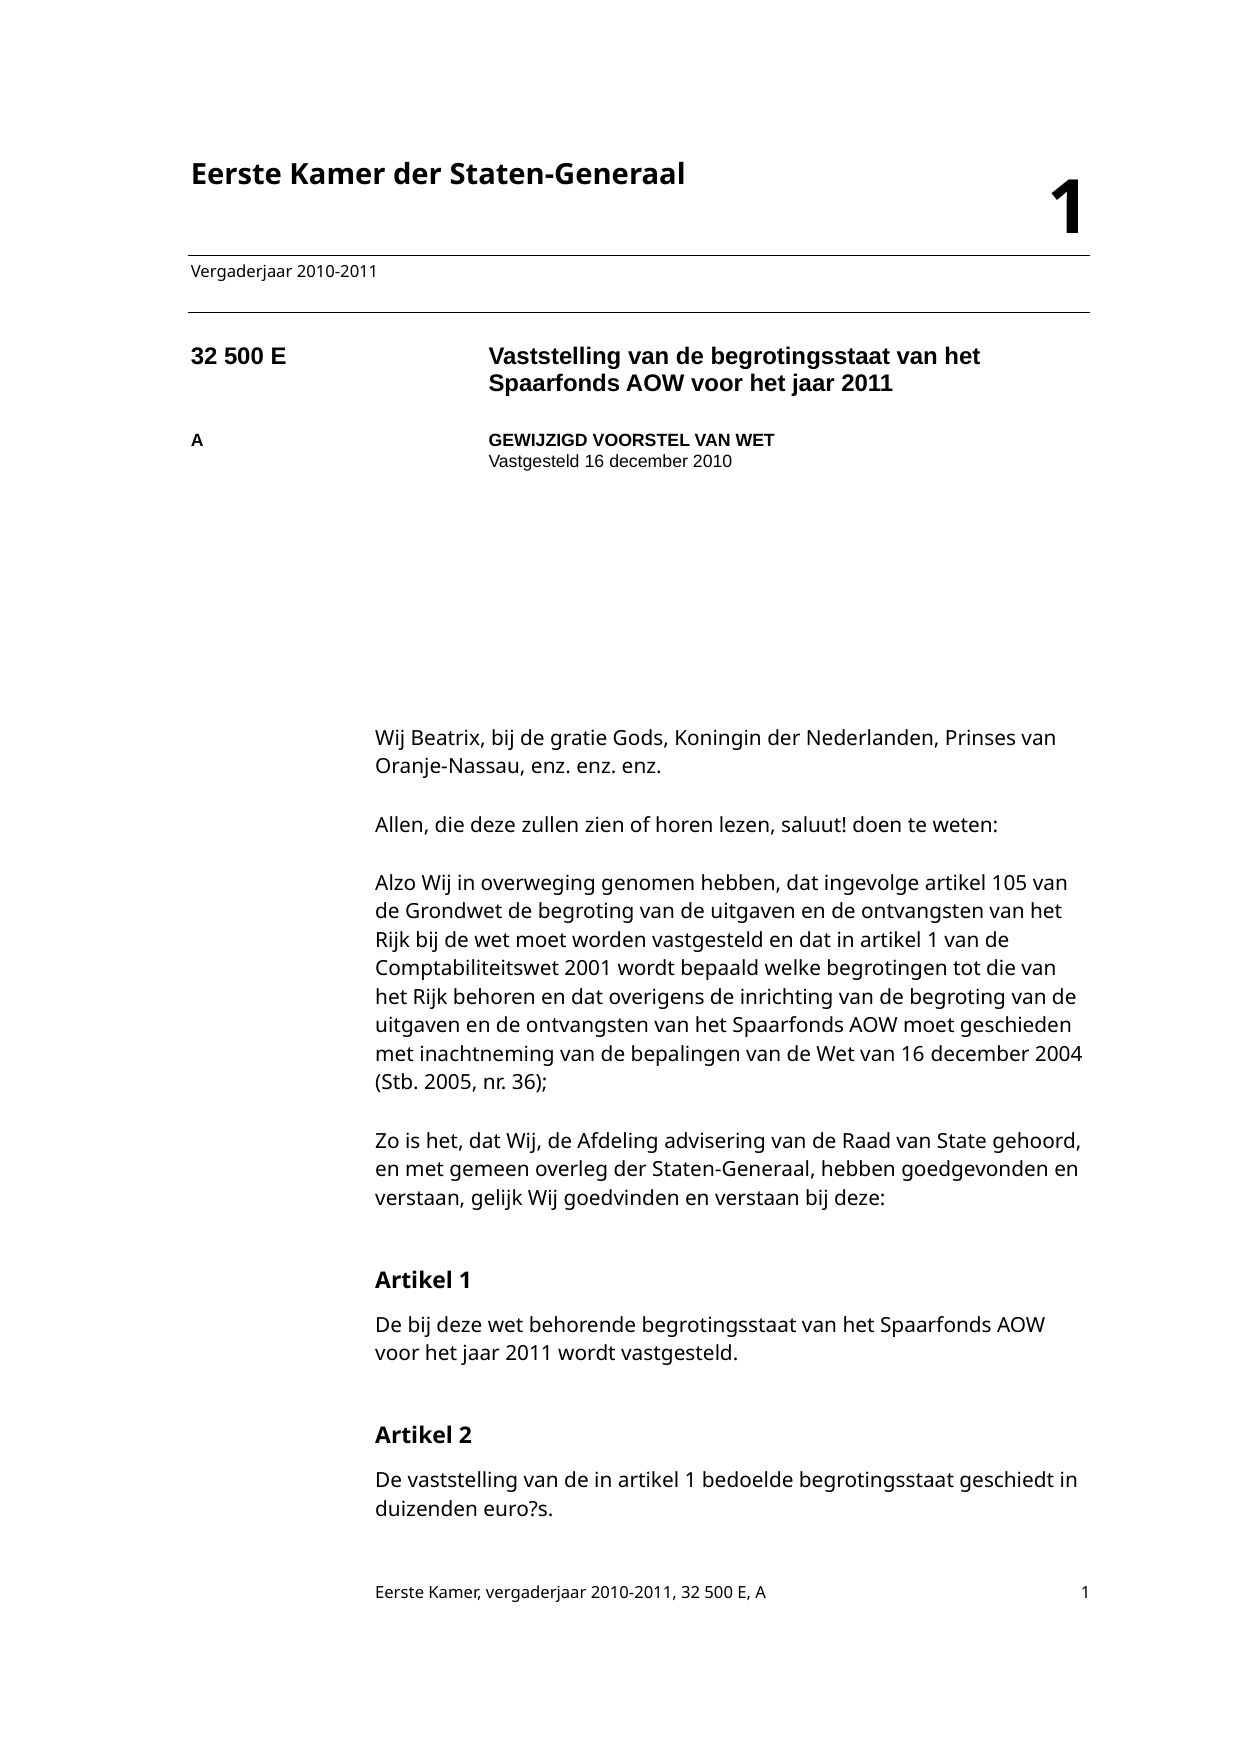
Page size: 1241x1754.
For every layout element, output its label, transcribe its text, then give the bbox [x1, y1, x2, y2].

table_cell GEWIJZIGD VOORSTEL VAN WET Vastgesteld 16 december 2010 [485, 427, 1090, 546]
text Wij Beatrix, bij de gratie Gods, Koningin der Nederlanden, Prinses van Oranje-Nassau, enz. enz. enz. [375, 723, 1090, 780]
table_header 1 [910, 150, 1090, 255]
text De vaststelling van de in artikel 1 bedoelde begrotingsstaat geschiedt in duizenden euro?s. [375, 1465, 1090, 1522]
table_cell Vergaderjaar 2010-2011 [188, 256, 485, 312]
table_cell A [188, 427, 485, 546]
text Zo is het, dat Wij, de Afdeling advisering van de Raad van State gehoord, en met gemeen overleg der Staten-Generaal, hebben goedgevonden en verstaan, gelijk Wij goedvinden en verstaan bij deze: [375, 1126, 1090, 1211]
text De bij deze wet behorende begrotingsstaat van het Spaarfonds AOW voor het jaar 2011 wordt vastgesteld. [375, 1310, 1090, 1367]
table_cell 32 500 E [188, 339, 485, 427]
table_cell [188, 313, 485, 339]
text Alzo Wij in overweging genomen hebben, dat ingevolge artikel 105 van de Grondwet de begroting van de uitgaven en de ontvangsten van het Rijk bij de wet moet worden vastgesteld en dat in artikel 1 van de Comptabiliteitswet 2001 wordt bepaald welke begrotingen tot die van het Rijk behoren en dat overigens de inrichting van de begroting van de uitgaven en de ontvangsten van het Spaarfonds AOW moet geschieden met inachtneming van de bepalingen van de Wet van 16 december 2004 (Stb. 2005, nr. 36); [375, 868, 1090, 1096]
table_header Eerste Kamer der Staten-Generaal [188, 150, 909, 255]
table_cell [485, 256, 1090, 312]
table_cell [485, 313, 1090, 339]
subtitle Artikel 1 [375, 1263, 1090, 1295]
text Allen, die deze zullen zien of horen lezen, saluut! doen te weten: [375, 810, 1090, 838]
table_cell Vaststelling van de begrotingsstaat van het Spaarfonds AOW voor het jaar 2011 [485, 339, 1090, 427]
subtitle Artikel 2 [375, 1419, 1090, 1450]
